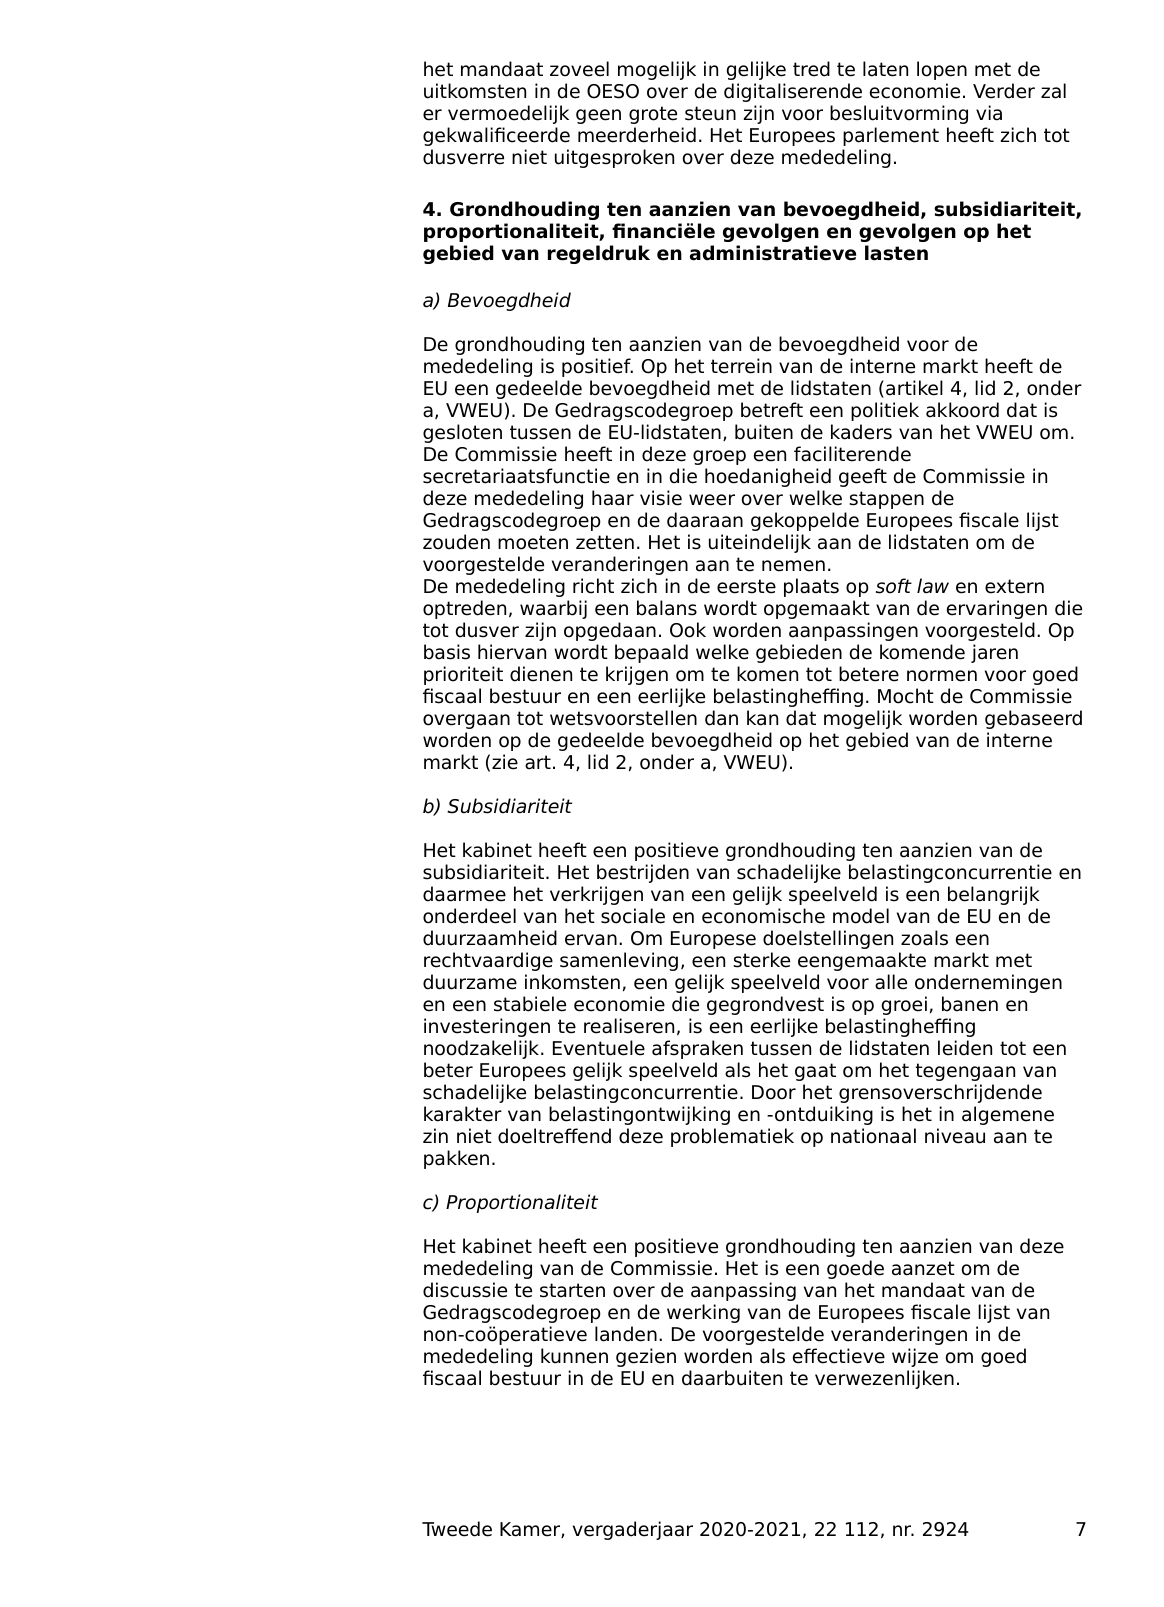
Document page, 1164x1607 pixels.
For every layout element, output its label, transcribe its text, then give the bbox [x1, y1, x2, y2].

text het mandaat zoveel mogelijk in gelijke tred te laten lopen met de uitkomsten in de OESO over de digitaliserende economie. Verder zal er vermoedelijk geen grote steun zijn voor besluitvorming via gekwalificeerde meerderheid. Het Europees parlement heeft zich tot dusverre niet uitgesproken over deze mededeling. [422, 59, 1087, 169]
subtitle 4. Grondhouding ten aanzien van bevoegdheid, subsidiariteit, proportionaliteit, financiële gevolgen en gevolgen op het gebied van regeldruk en administratieve lasten [422, 199, 1087, 265]
text De grondhouding ten aanzien van de bevoegdheid voor de mededeling is positief. Op het terrein van de interne markt heeft de EU een gedeelde bevoegdheid met de lidstaten (artikel 4, lid 2, onder a, VWEU). De Gedragscodegroep betreft een politiek akkoord dat is gesloten tussen de EU-lidstaten, buiten de kaders van het VWEU om. De Commissie heeft in deze groep een faciliterende secretariaatsfunctie en in die hoedanigheid geeft de Commissie in deze mededeling haar visie weer over welke stappen de Gedragscodegroep en de daaraan gekoppelde Europees fiscale lijst zouden moeten zetten. Het is uiteindelijk aan de lidstaten om de voorgestelde veranderingen aan te nemen. [422, 334, 1087, 576]
subtitle a) Bevoegdheid [422, 290, 1087, 312]
text Het kabinet heeft een positieve grondhouding ten aanzien van deze mededeling van de Commissie. Het is een goede aanzet om de discussie te starten over de aanpassing van het mandaat van de Gedragscodegroep en de werking van de Europees fiscale lijst van non-coöperatieve landen. De voorgestelde veranderingen in de mededeling kunnen gezien worden als effectieve wijze om goed fiscaal bestuur in de EU en daarbuiten te verwezenlijken. [422, 1236, 1087, 1390]
subtitle c) Proportionaliteit [422, 1192, 1087, 1214]
subtitle b) Subsidiariteit [422, 796, 1087, 818]
text De mededeling richt zich in de eerste plaats op soft law en extern optreden, waarbij een balans wordt opgemaakt van de ervaringen die tot dusver zijn opgedaan. Ook worden aanpassingen voorgesteld. Op basis hiervan wordt bepaald welke gebieden de komende jaren prioriteit dienen te krijgen om te komen tot betere normen voor goed fiscaal bestuur en een eerlijke belastingheffing. Mocht de Commissie overgaan tot wetsvoorstellen dan kan dat mogelijk worden gebaseerd worden op de gedeelde bevoegdheid op het gebied van de interne markt (zie art. 4, lid 2, onder a, VWEU). [422, 576, 1087, 774]
text Het kabinet heeft een positieve grondhouding ten aanzien van de subsidiariteit. Het bestrijden van schadelijke belastingconcurrentie en daarmee het verkrijgen van een gelijk speelveld is een belangrijk onderdeel van het sociale en economische model van de EU en de duurzaamheid ervan. Om Europese doelstellingen zoals een rechtvaardige samenleving, een sterke eengemaakte markt met duurzame inkomsten, een gelijk speelveld voor alle ondernemingen en een stabiele economie die gegrondvest is op groei, banen en investeringen te realiseren, is een eerlijke belastingheffing noodzakelijk. Eventuele afspraken tussen de lidstaten leiden tot een beter Europees gelijk speelveld als het gaat om het tegengaan van schadelijke belastingconcurrentie. Door het grensoverschrijdende karakter van belastingontwijking en -ontduiking is het in algemene zin niet doeltreffend deze problematiek op nationaal niveau aan te pakken. [422, 840, 1087, 1170]
